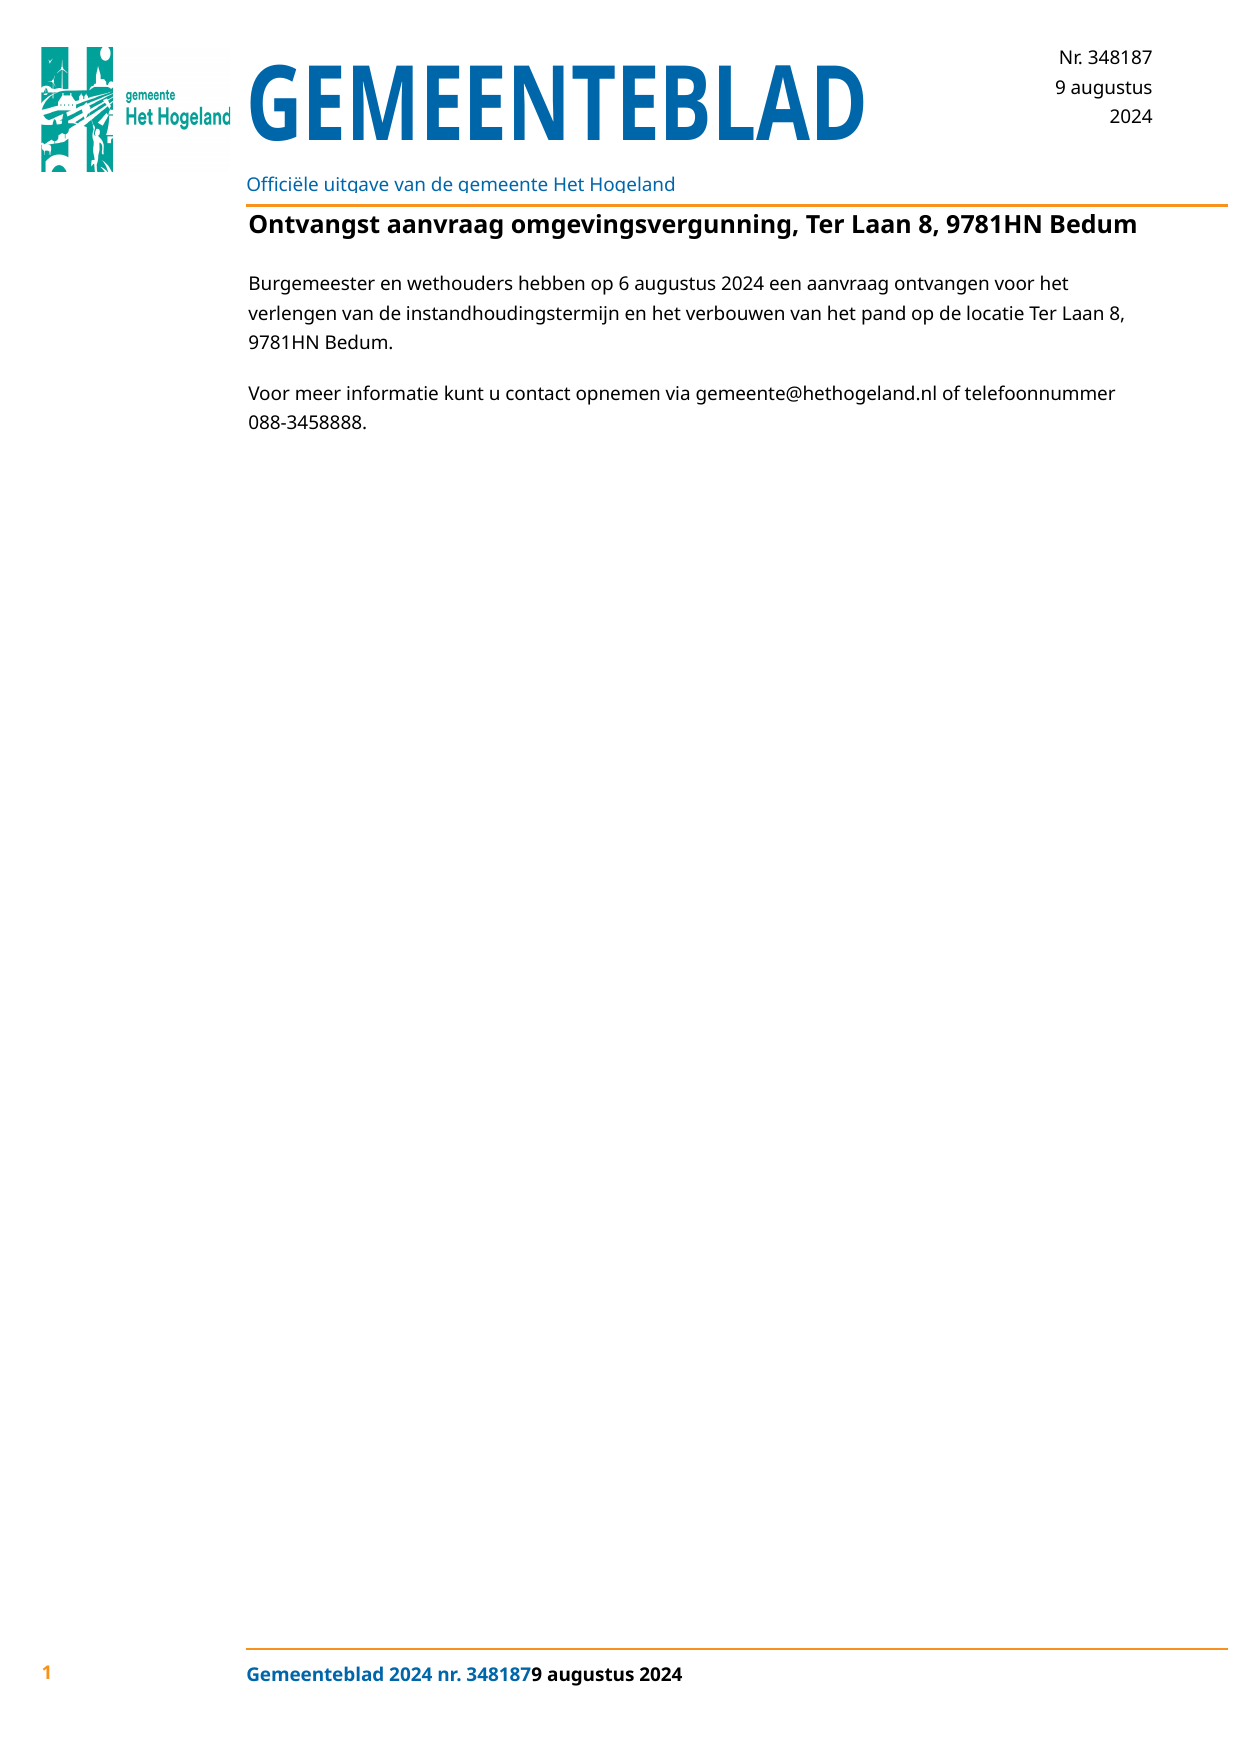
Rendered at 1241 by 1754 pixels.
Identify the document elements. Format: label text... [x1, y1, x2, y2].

text Ontvangst aanvraag omgevingsvergunning, Ter Laan 8, 9781HN Bedum [248, 207, 1152, 241]
text Burgemeester en wethouders hebben op 6 augustus 2024 een aanvraag ontvangen voor het verlengen van de instandhoudingstermijn en het verbouwen van het pand op de locatie Ter Laan 8, 9781HN Bedum. [248, 270, 1152, 355]
text Voor meer informatie kunt u contact opnemen via gemeente@hethogeland.nl of telefoonnummer 088-3458888. [248, 380, 1152, 435]
picture [41, 47, 231, 172]
